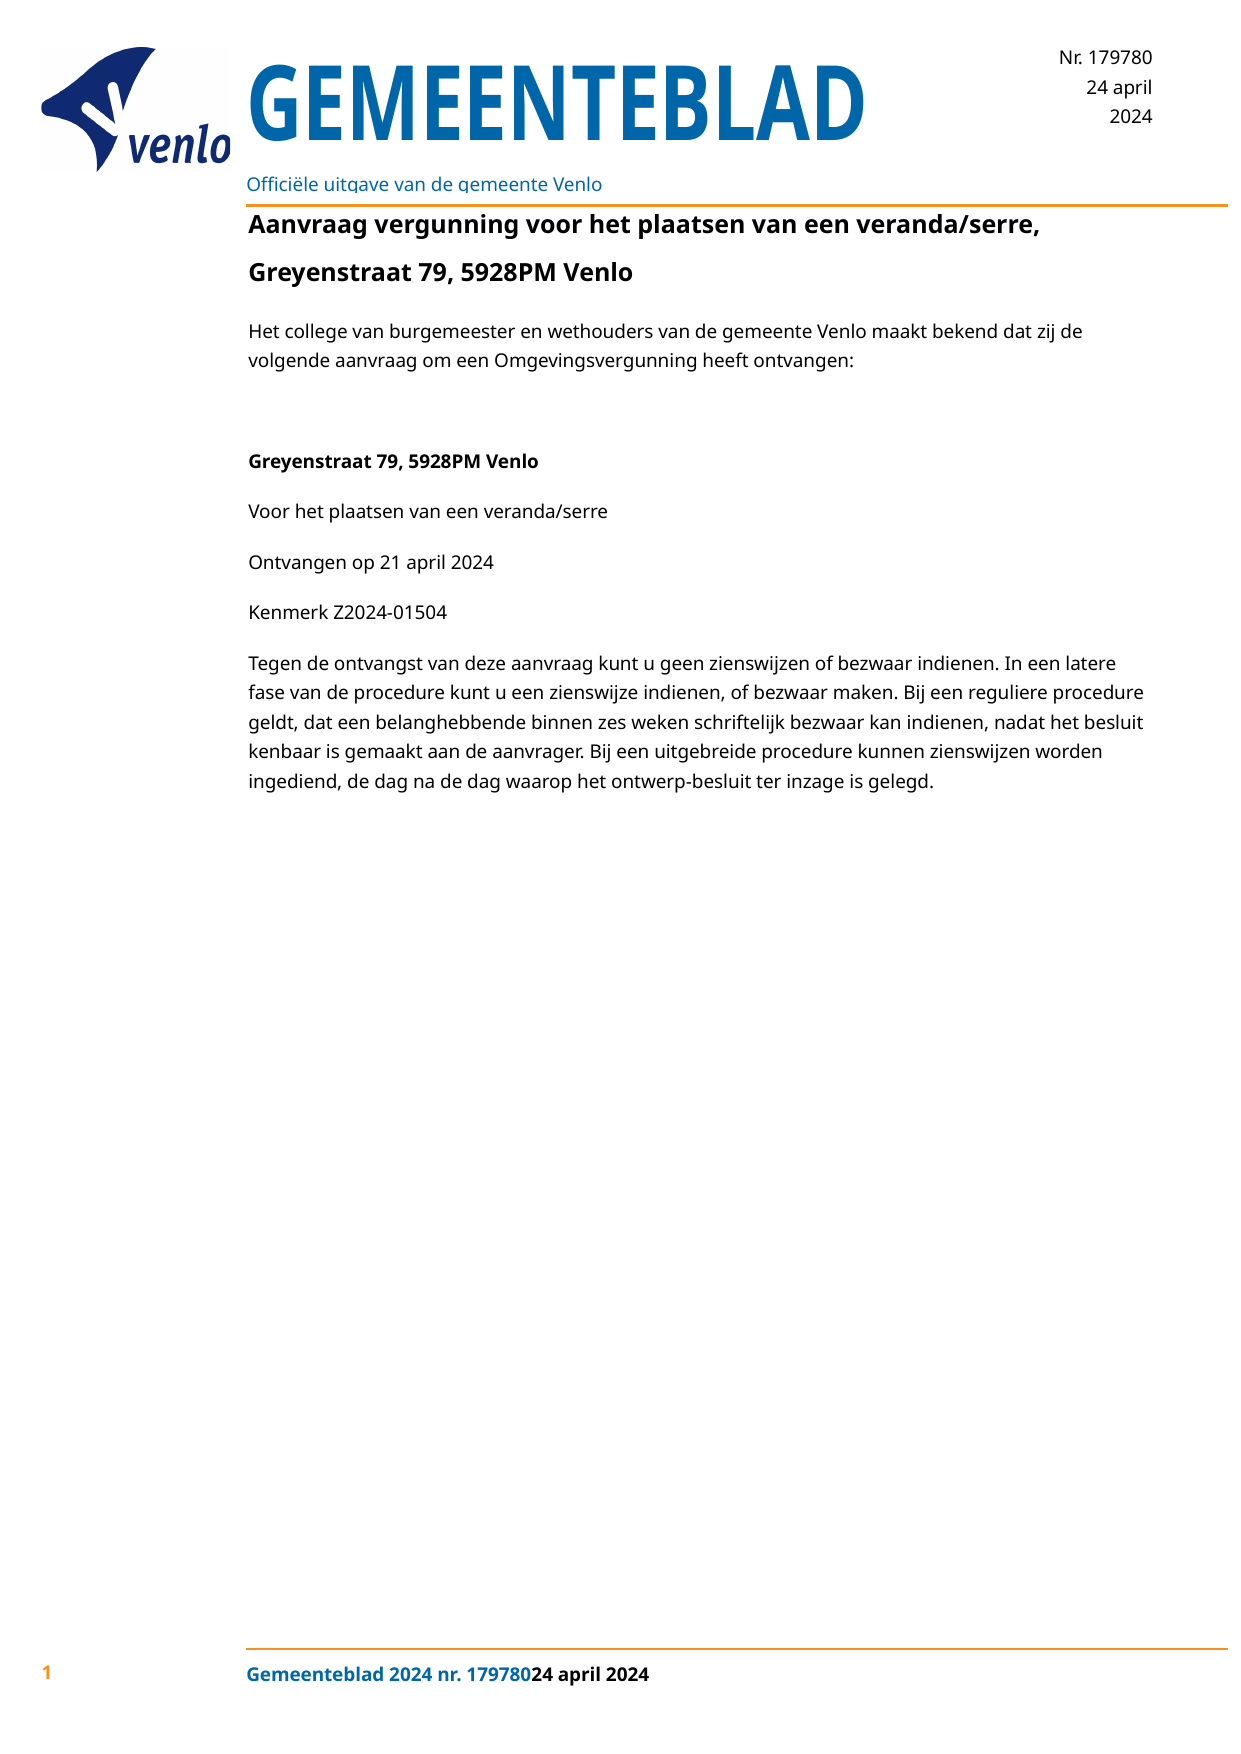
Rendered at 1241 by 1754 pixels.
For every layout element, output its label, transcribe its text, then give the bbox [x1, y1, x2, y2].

picture [41, 47, 231, 172]
text Tegen de ontvangst van deze aanvraag kunt u geen zienswijzen of bezwaar indienen. In een latere fase van de procedure kunt u een zienswijze indienen, of bezwaar maken. Bij een reguliere procedure geldt, dat een belanghebbende binnen zes weken schriftelijk bezwaar kan indienen, nadat het besluit kenbaar is gemaakt aan de aanvrager. Bij een uitgebreide procedure kunnen zienswijzen worden ingediend, de dag na de dag waarop het ontwerp-besluit ter inzage is gelegd. [248, 650, 1152, 794]
text Aanvraag vergunning voor het plaatsen van een veranda/serre, Greyenstraat 79, 5928PM Venlo [248, 207, 1152, 288]
text Greyenstraat 79, 5928PM Venlo [248, 448, 1152, 474]
text Voor het plaatsen van een veranda/serre [248, 499, 1152, 524]
text Kenmerk Z2024-01504 [248, 599, 1152, 625]
text Ontvangen op 21 april 2024 [248, 549, 1152, 575]
text Het college van burgemeester en wethouders van de gemeente Venlo maakt bekend dat zij de volgende aanvraag om een Omgevingsvergunning heeft ontvangen: [248, 318, 1152, 373]
